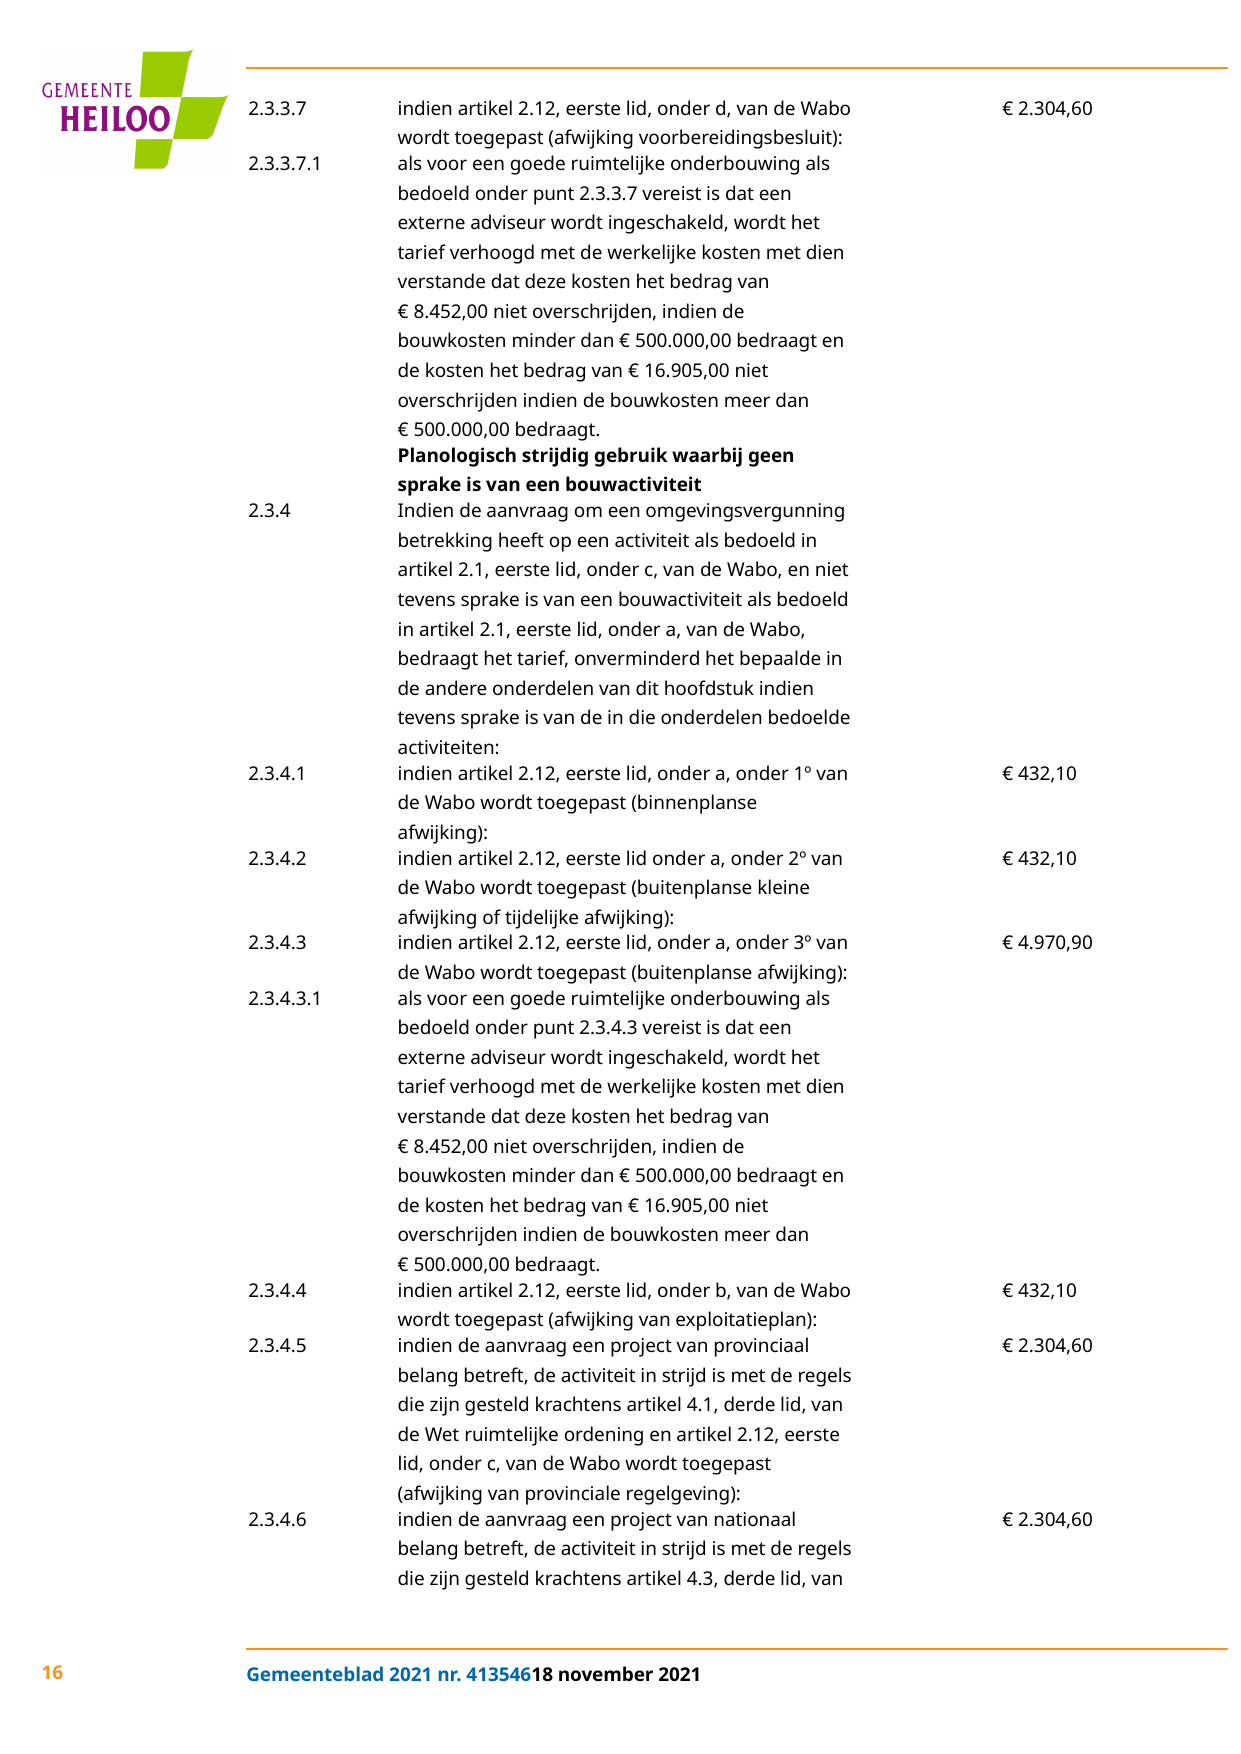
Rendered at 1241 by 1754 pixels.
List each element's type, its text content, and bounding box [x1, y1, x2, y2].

table_cell 2.3.4.5 [248, 1332, 397, 1506]
table_cell Indien de aanvraag om een omgevingsvergunning betrekking heeft op een activiteit als bedoeld in artikel 2.1, eerste lid, onder c, van de Wabo, en niet tevens sprake is van een bouwactiviteit als bedoeld in artikel 2.1, eerste lid, onder a, van de Wabo, bedraagt het tarief, onverminderd het bepaalde in de andere onderdelen van dit hoofdstuk indien tevens sprake is van de in die onderdelen bedoelde activiteiten: [398, 498, 852, 760]
table_cell € 2.304,60 [1002, 1506, 1152, 1591]
table_cell [1002, 498, 1152, 760]
table_cell [853, 845, 1002, 929]
table_cell 2.3.3.7.1 [248, 150, 397, 442]
table_cell [853, 442, 1002, 497]
table_cell indien artikel 2.12, eerste lid, onder b, van de Wabo wordt toegepast (afwijking van exploitatieplan): [398, 1277, 852, 1332]
table_cell [853, 1277, 1002, 1332]
table_cell [1002, 442, 1152, 497]
picture [41, 47, 231, 172]
table_cell [853, 150, 1002, 442]
table_cell 2.3.4.2 [248, 845, 397, 929]
table_cell [1002, 985, 1152, 1277]
table_cell [853, 1506, 1002, 1591]
table_cell Planologisch strijdig gebruik waarbij geen sprake is van een bouwactiviteit [398, 442, 852, 497]
table_cell indien artikel 2.12, eerste lid, onder a, onder 1º van de Wabo wordt toegepast (binnenplanse afwijking): [398, 760, 852, 845]
table_cell [853, 930, 1002, 985]
table_cell € 2.304,60 [1002, 1332, 1152, 1506]
table_cell € 432,10 [1002, 760, 1152, 845]
table_cell [853, 498, 1002, 760]
table_cell als voor een goede ruimtelijke onderbouwing als bedoeld onder punt 2.3.3.7 vereist is dat een externe adviseur wordt ingeschakeld, wordt het tarief verhoogd met de werkelijke kosten met dien verstande dat deze kosten het bedrag van € 8.452,00 niet overschrijden, indien de bouwkosten minder dan € 500.000,00 bedraagt en de kosten het bedrag van € 16.905,00 niet overschrijden indien de bouwkosten meer dan € 500.000,00 bedraagt. [398, 150, 852, 442]
table_cell als voor een goede ruimtelijke onderbouwing als bedoeld onder punt 2.3.4.3 vereist is dat een externe adviseur wordt ingeschakeld, wordt het tarief verhoogd met de werkelijke kosten met dien verstande dat deze kosten het bedrag van € 8.452,00 niet overschrijden, indien de bouwkosten minder dan € 500.000,00 bedraagt en de kosten het bedrag van € 16.905,00 niet overschrijden indien de bouwkosten meer dan € 500.000,00 bedraagt. [398, 985, 852, 1277]
table_cell [1002, 150, 1152, 442]
table_cell 2.3.3.7 [248, 95, 397, 150]
table_cell indien artikel 2.12, eerste lid onder a, onder 2º van de Wabo wordt toegepast (buitenplanse kleine afwijking of tijdelijke afwijking): [398, 845, 852, 929]
table_cell 2.3.4 [248, 498, 397, 760]
table_cell indien de aanvraag een project van nationaal belang betreft, de activiteit in strijd is met de regels die zijn gesteld krachtens artikel 4.3, derde lid, van [398, 1506, 852, 1591]
table_cell 2.3.4.3 [248, 930, 397, 985]
table_cell € 2.304,60 [1002, 95, 1152, 150]
table_cell indien artikel 2.12, eerste lid, onder a, onder 3º van de Wabo wordt toegepast (buitenplanse afwijking): [398, 930, 852, 985]
table_cell [853, 1332, 1002, 1506]
table_cell indien artikel 2.12, eerste lid, onder d, van de Wabo wordt toegepast (afwijking voorbereidingsbesluit): [398, 95, 852, 150]
table_cell 2.3.4.1 [248, 760, 397, 845]
table_cell € 4.970,90 [1002, 930, 1152, 985]
table_cell 2.3.4.3.1 [248, 985, 397, 1277]
table_cell indien de aanvraag een project van provinciaal belang betreft, de activiteit in strijd is met de regels die zijn gesteld krachtens artikel 4.1, derde lid, van de Wet ruimtelijke ordening en artikel 2.12, eerste lid, onder c, van de Wabo wordt toegepast (afwijking van provinciale regelgeving): [398, 1332, 852, 1506]
table_cell € 432,10 [1002, 1277, 1152, 1332]
table_cell 2.3.4.6 [248, 1506, 397, 1591]
table_cell [853, 95, 1002, 150]
table_cell 2.3.4.4 [248, 1277, 397, 1332]
table_cell [853, 985, 1002, 1277]
table_cell [853, 760, 1002, 845]
table_cell [248, 442, 397, 497]
table_cell € 432,10 [1002, 845, 1152, 929]
